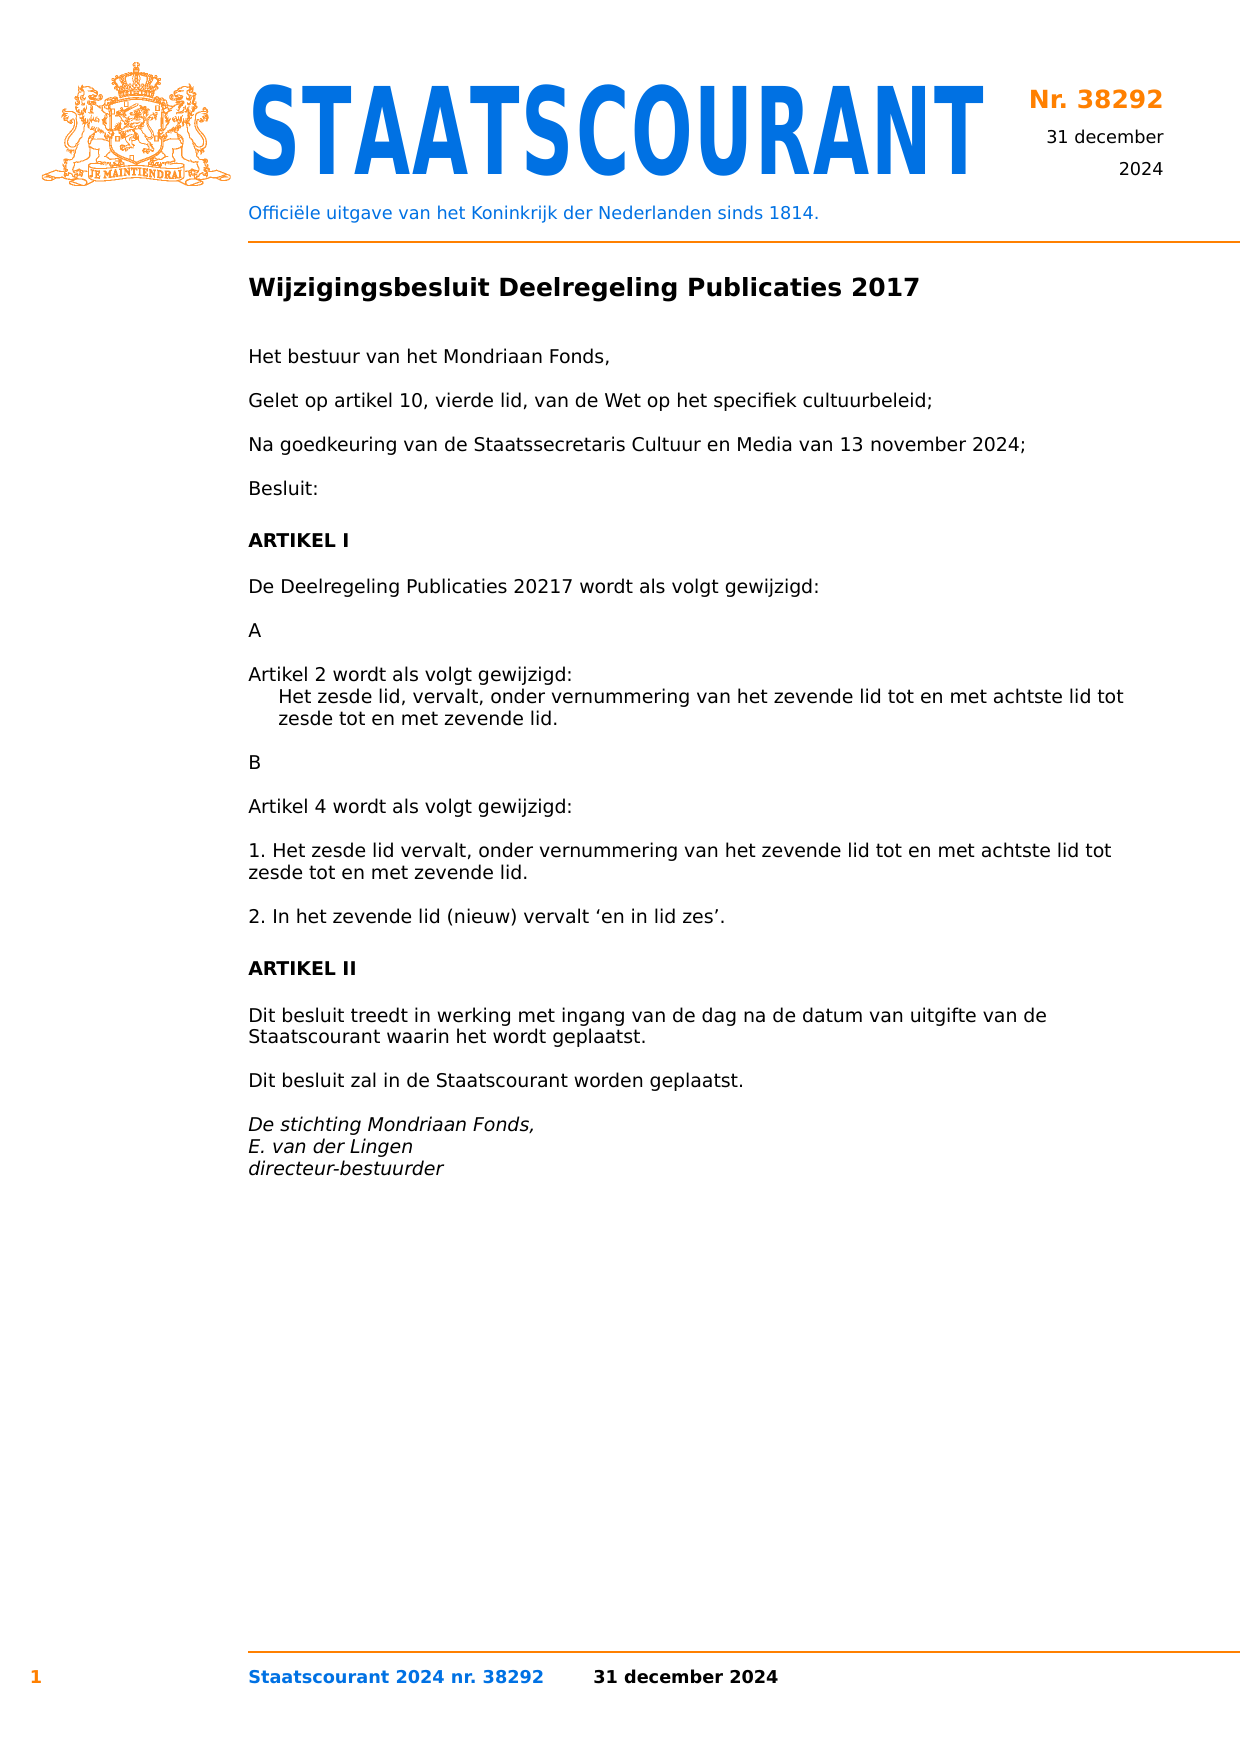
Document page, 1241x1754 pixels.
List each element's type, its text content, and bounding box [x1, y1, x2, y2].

text De Deelregeling Publicaties 20217 wordt als volgt gewijzigd: [248, 576, 1163, 598]
text Het bestuur van het Mondriaan Fonds, [248, 346, 1163, 368]
text Besluit: [248, 477, 1163, 499]
text Dit besluit zal in de Staatscourant worden geplaatst. [248, 1070, 1163, 1092]
table_header [25, 62, 248, 241]
text Artikel 2 wordt als volgt gewijzigd: [248, 664, 1163, 686]
table_header STAATSCOURANT [248, 62, 998, 203]
table_cell 2024 [998, 153, 1240, 203]
text 2. In het zevende lid (nieuw) vervalt ‘en in lid zes’. [248, 906, 1163, 927]
subtitle ARTIKEL I [248, 529, 1163, 551]
text De stichting Mondriaan Fonds, E. van der Lingen directeur-bestuurder [248, 1114, 1163, 1180]
subtitle ARTIKEL II [248, 957, 1163, 979]
picture [41, 62, 231, 186]
text Dit besluit treedt in werking met ingang van de dag na de datum van uitgifte van de Staatscourant waarin het wordt geplaatst. [248, 1004, 1163, 1048]
text Gelet op artikel 10, vierde lid, van de Wet op het specifiek cultuurbeleid; [248, 390, 1163, 412]
subtitle Wijzigingsbesluit Deelregeling Publicaties 2017 [248, 273, 1163, 302]
text A [248, 620, 1163, 642]
text 1. Het zesde lid vervalt, onder vernummering van het zevende lid tot en met achtste lid tot zesde tot en met zevende lid. [248, 840, 1163, 884]
text Na goedkeuring van de Staatssecretaris Cultuur en Media van 13 november 2024; [248, 434, 1163, 456]
table_header Nr. 38292 [998, 62, 1240, 121]
text B [248, 752, 1163, 774]
text Artikel 4 wordt als volgt gewijzigd: [248, 796, 1163, 818]
text Het zesde lid, vervalt, onder vernummering van het zevende lid tot en met achtste lid tot zesde tot en met zevende lid. [278, 686, 1163, 730]
table_cell Officiële uitgave van het Koninkrijk der Nederlanden sinds 1814. [248, 203, 1240, 241]
table_cell 31 december [998, 121, 1240, 153]
